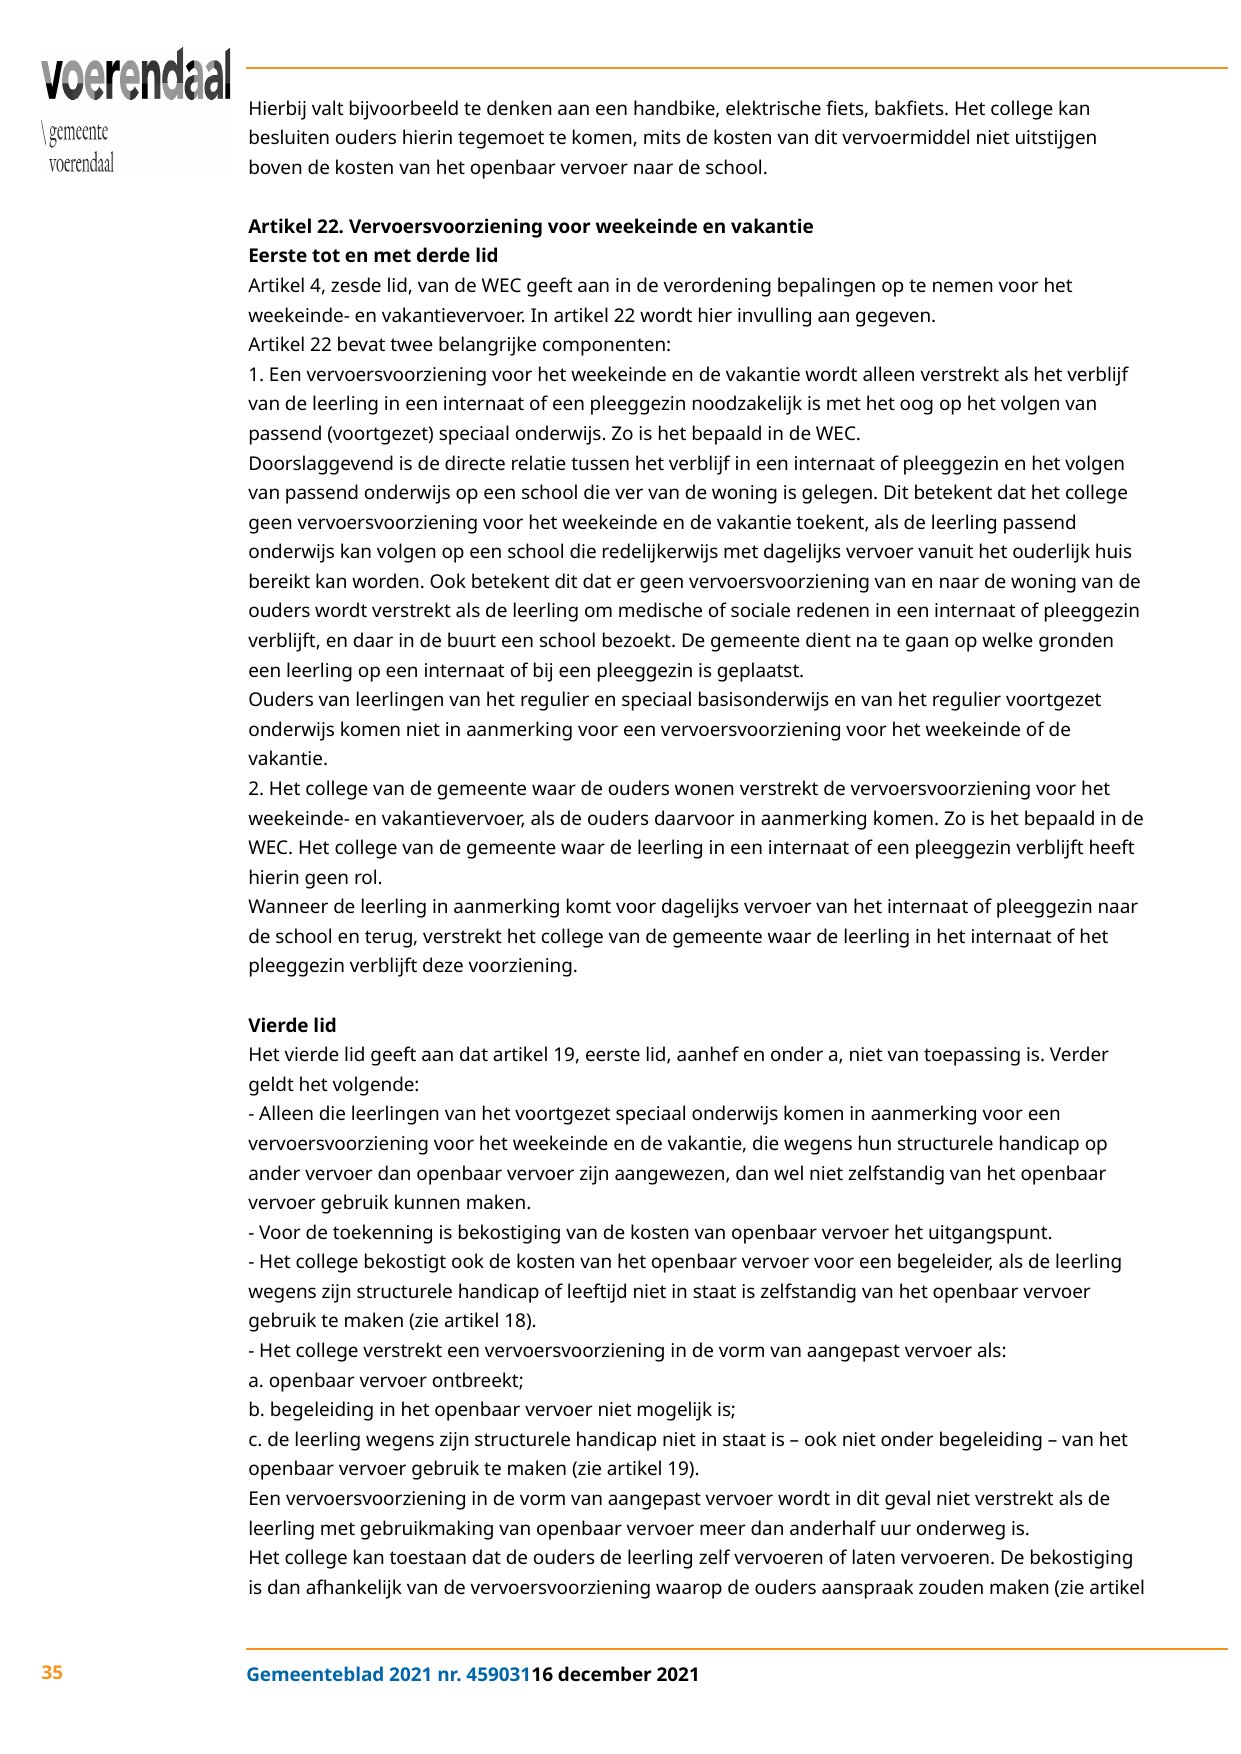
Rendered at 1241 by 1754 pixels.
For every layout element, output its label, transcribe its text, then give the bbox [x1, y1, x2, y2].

text Het college kan toestaan dat de ouders de leerling zelf vervoeren of laten vervoeren. De bekostiging is dan afhankelijk van de vervoersvoorziening waarop de ouders aanspraak zouden maken (zie artikel [248, 1544, 1152, 1600]
text Artikel 22. Vervoersvoorziening voor weekeinde en vakantie [248, 213, 1152, 239]
text - Alleen die leerlingen van het voortgezet speciaal onderwijs komen in aanmerking voor een vervoersvoorziening voor het weekeinde en de vakantie, die wegens hun structurele handicap op ander vervoer dan openbaar vervoer zijn aangewezen, dan wel niet zelfstandig van het openbaar vervoer gebruik kunnen maken. [248, 1101, 1152, 1215]
text 1. Een vervoersvoorziening voor het weekeinde en de vakantie wordt alleen verstrekt als het verblijf van de leerling in een internaat of een pleeggezin noodzakelijk is met het oog op het volgen van passend (voortgezet) speciaal onderwijs. Zo is het bepaald in de WEC. [248, 361, 1152, 446]
text 2. Het college van de gemeente waar de ouders wonen verstrekt de vervoersvoorziening voor het weekeinde- en vakantievervoer, als de ouders daarvoor in aanmerking komen. Zo is het bepaald in de WEC. Het college van de gemeente waar de leerling in een internaat of een pleeggezin verblijft heeft hierin geen rol. [248, 775, 1152, 890]
text Doorslaggevend is de directe relatie tussen het verblijf in een internaat of pleeggezin en het volgen van passend onderwijs op een school die ver van de woning is gelegen. Dit betekent dat het college geen vervoersvoorziening voor het weekeinde en de vakantie toekent, als de leerling passend onderwijs kan volgen op een school die redelijkerwijs met dagelijks vervoer vanuit het ouderlijk huis bereikt kan worden. Ook betekent dit dat er geen vervoersvoorziening van en naar de woning van de ouders wordt verstrekt als de leerling om medische of sociale redenen in een internaat of pleeggezin verblijft, en daar in de buurt een school bezoekt. De gemeente dient na te gaan op welke gronden een leerling op een internaat of bij een pleeggezin is geplaatst. [248, 450, 1152, 683]
text Het vierde lid geeft aan dat artikel 19, eerste lid, aanhef en onder a, niet van toepassing is. Verder geldt het volgende: [248, 1041, 1152, 1097]
text - Het college bekostigt ook de kosten van het openbaar vervoer voor een begeleider, als de leerling wegens zijn structurele handicap of leeftijd niet in staat is zelfstandig van het openbaar vervoer gebruik te maken (zie artikel 18). [248, 1248, 1152, 1333]
text b. begeleiding in het openbaar vervoer niet mogelijk is; [248, 1396, 1152, 1422]
text Artikel 4, zesde lid, van de WEC geeft aan in de verordening bepalingen op te nemen voor het weekeinde- en vakantievervoer. In artikel 22 wordt hier invulling aan gegeven. [248, 272, 1152, 328]
text Hierbij valt bijvoorbeeld te denken aan een handbike, elektrische fiets, bakfiets. Het college kan besluiten ouders hierin tegemoet te komen, mits de kosten van dit vervoermiddel niet uitstijgen boven de kosten van het openbaar vervoer naar de school. [248, 95, 1152, 180]
text a. openbaar vervoer ontbreekt; [248, 1367, 1152, 1393]
text - Het college verstrekt een vervoersvoorziening in de vorm van aangepast vervoer als: [248, 1337, 1152, 1363]
text Wanneer de leerling in aanmerking komt voor dagelijks vervoer van het internaat of pleeggezin naar de school en terug, verstrekt het college van de gemeente waar de leerling in het internaat of het pleeggezin verblijft deze voorziening. [248, 893, 1152, 978]
picture [41, 47, 231, 172]
text Ouders van leerlingen van het regulier en speciaal basisonderwijs en van het regulier voortgezet onderwijs komen niet in aanmerking voor een vervoersvoorziening voor het weekeinde of de vakantie. [248, 686, 1152, 771]
text - Voor de toekenning is bekostiging van de kosten van openbaar vervoer het uitgangspunt. [248, 1219, 1152, 1245]
text Een vervoersvoorziening in de vorm van aangepast vervoer wordt in dit geval niet verstrekt als de leerling met gebruikmaking van openbaar vervoer meer dan anderhalf uur onderweg is. [248, 1485, 1152, 1541]
text Vierde lid [248, 1012, 1152, 1038]
text c. de leerling wegens zijn structurele handicap niet in staat is – ook niet onder begeleiding – van het openbaar vervoer gebruik te maken (zie artikel 19). [248, 1426, 1152, 1481]
text Eerste tot en met derde lid [248, 243, 1152, 268]
text Artikel 22 bevat twee belangrijke componenten: [248, 331, 1152, 357]
